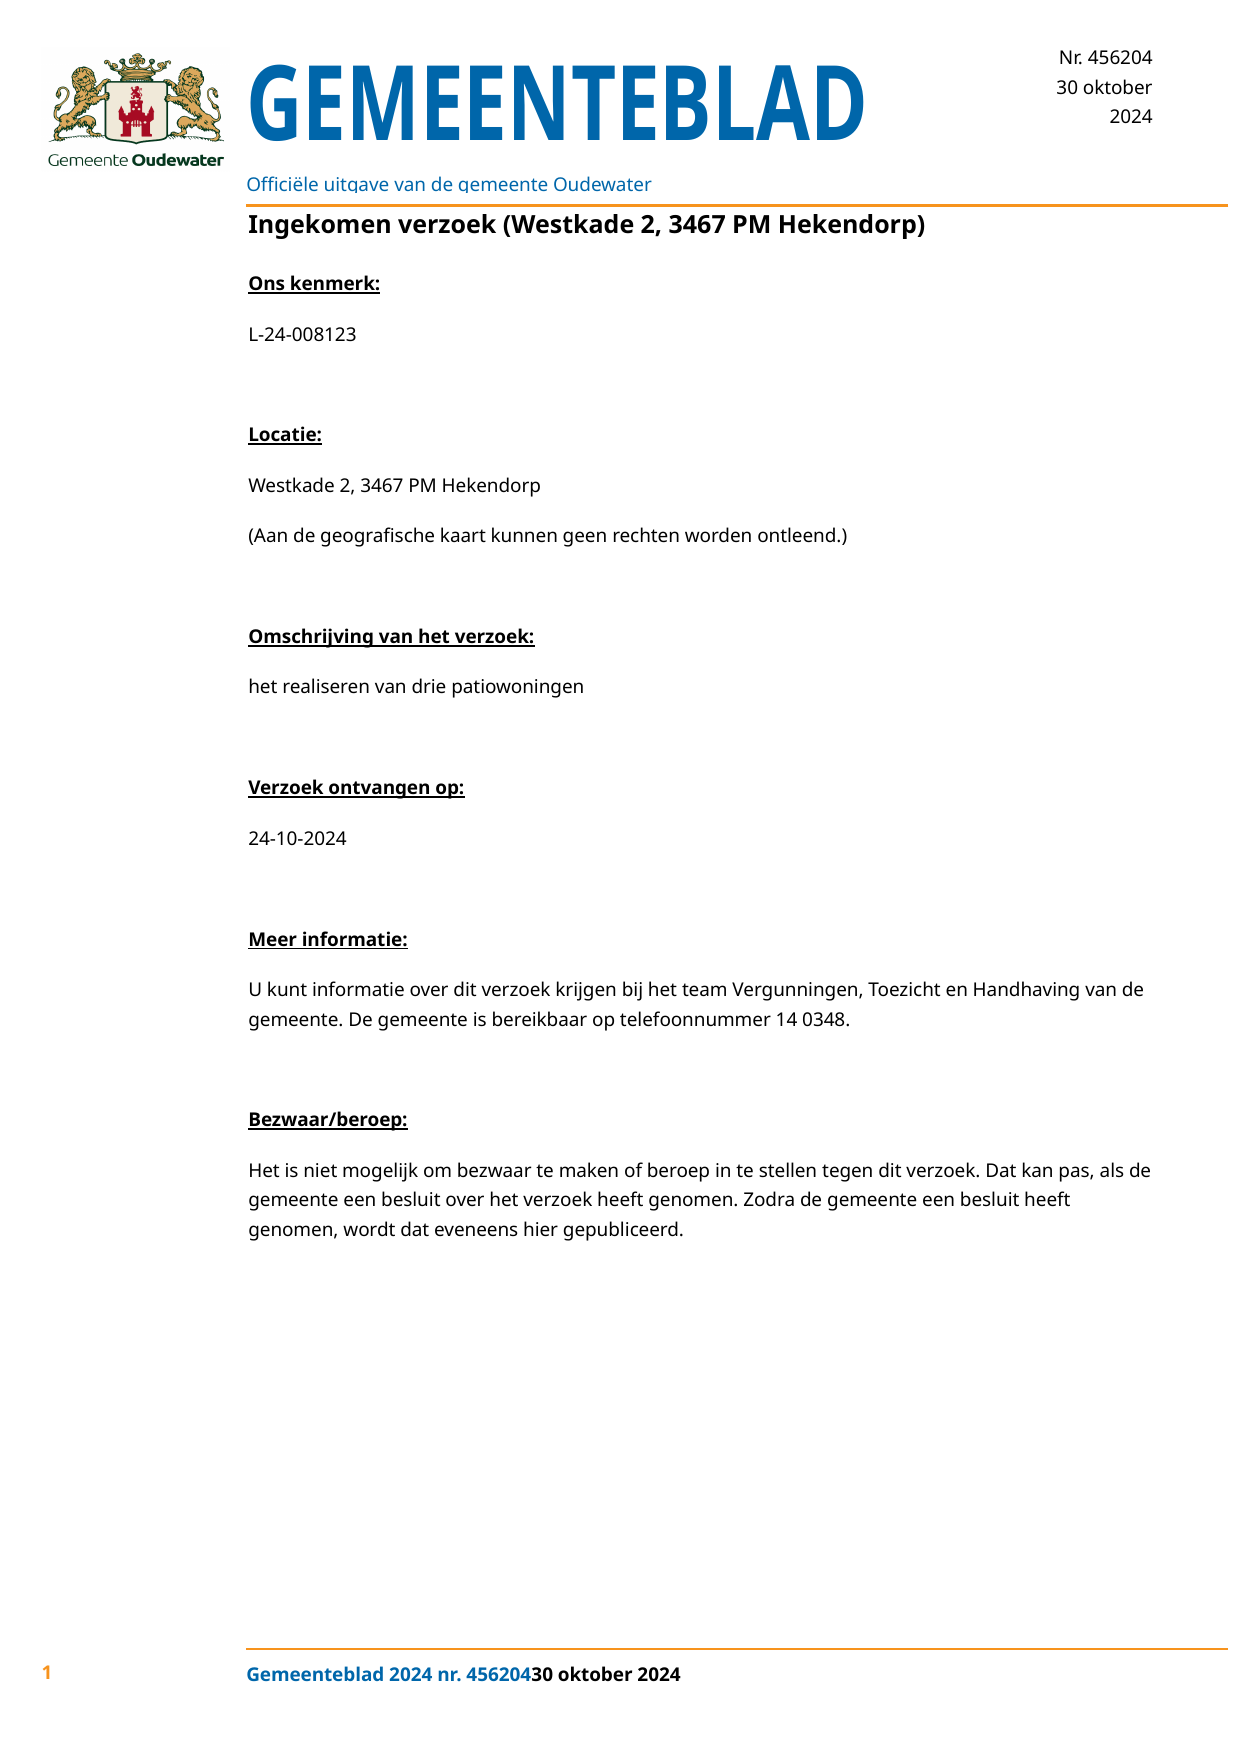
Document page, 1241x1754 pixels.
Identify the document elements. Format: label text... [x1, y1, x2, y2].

text het realiseren van drie patiowoningen [248, 674, 1152, 699]
text (Aan de geografische kaart kunnen geen rechten worden ontleend.) [248, 522, 1152, 548]
text Bezwaar/beroep: [248, 1107, 1152, 1132]
text Het is niet mogelijk om bezwaar te maken of beroep in te stellen tegen dit verzoek. Dat kan pas, als de gemeente een besluit over het verzoek heeft genomen. Zodra de gemeente een besluit heeft genomen, wordt dat eveneens hier gepubliceerd. [248, 1157, 1152, 1242]
text L-24-008123 [248, 321, 1152, 346]
text Verzoek ontvangen op: [248, 774, 1152, 800]
text Omschrijving van het verzoek: [248, 623, 1152, 649]
text Westkade 2, 3467 PM Hekendorp [248, 472, 1152, 498]
text Ons kenmerk: [248, 270, 1152, 296]
text Meer informatie: [248, 926, 1152, 951]
text Locatie: [248, 422, 1152, 447]
text U kunt informatie over dit verzoek krijgen bij het team Vergunningen, Toezicht en Handhaving van de gemeente. De gemeente is bereikbaar op telefoonnummer 14 0348. [248, 976, 1152, 1031]
text Ingekomen verzoek (Westkade 2, 3467 PM Hekendorp) [248, 207, 1152, 241]
text 24-10-2024 [248, 825, 1152, 851]
picture [41, 47, 231, 172]
